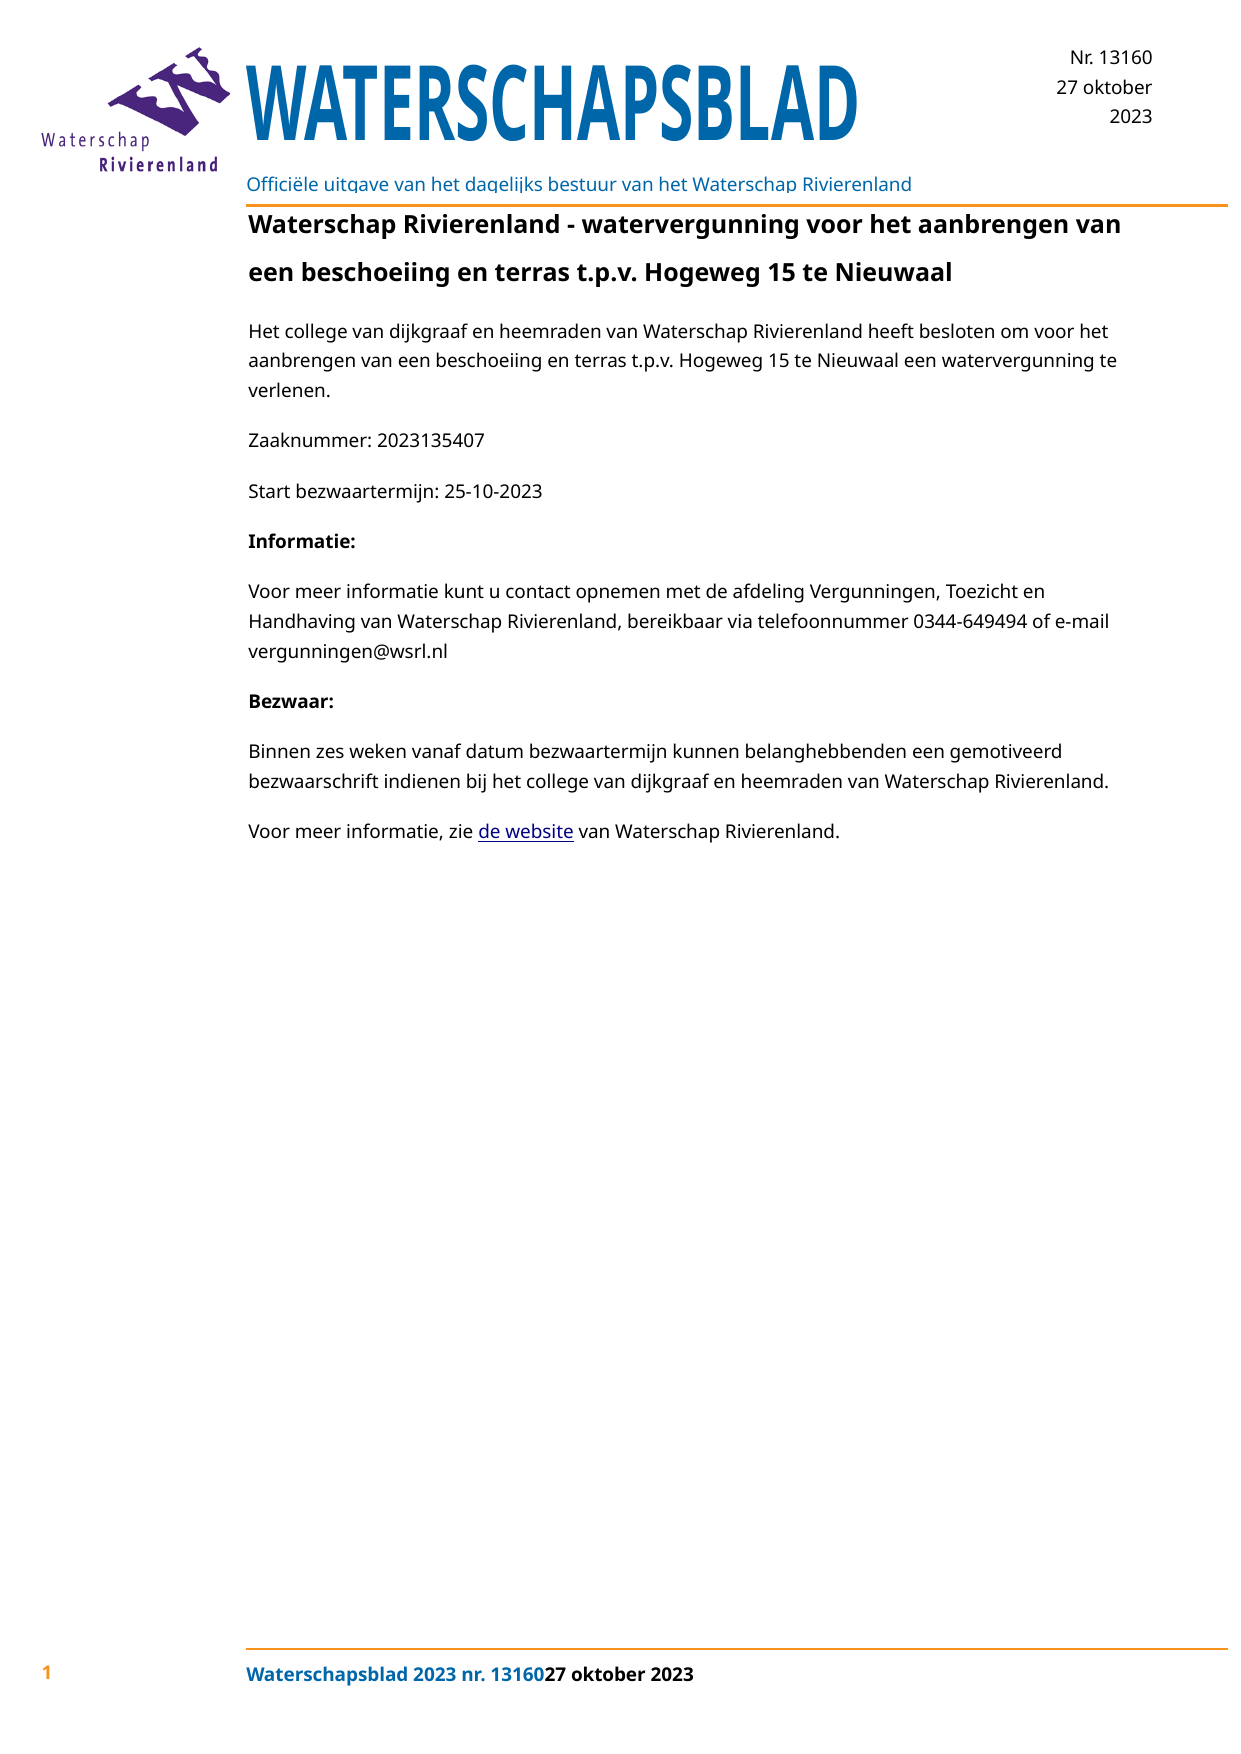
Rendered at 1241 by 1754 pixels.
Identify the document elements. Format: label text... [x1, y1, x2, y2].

text Het college van dijkgraaf en heemraden van Waterschap Rivierenland heeft besloten om voor het aanbrengen van een beschoeiing en terras t.p.v. Hogeweg 15 te Nieuwaal een watervergunning te verlenen. [248, 318, 1152, 403]
text Waterschap Rivierenland - watervergunning voor het aanbrengen van een beschoeiing en terras t.p.v. Hogeweg 15 te Nieuwaal [248, 207, 1152, 288]
text Voor meer informatie, zie de website van Waterschap Rivierenland. [248, 819, 1152, 844]
text Bezwaar: [248, 688, 1152, 714]
text Start bezwaartermijn: 25-10-2023 [248, 478, 1152, 504]
picture [41, 47, 231, 172]
text Informatie: [248, 528, 1152, 554]
text Binnen zes weken vanaf datum bezwaartermijn kunnen belanghebbenden een gemotiveerd bezwaarschrift indienen bij het college van dijkgraaf en heemraden van Waterschap Rivierenland. [248, 739, 1152, 794]
text Voor meer informatie kunt u contact opnemen met de afdeling Vergunningen, Toezicht en Handhaving van Waterschap Rivierenland, bereikbaar via telefoonnummer 0344-649494 of e-mail vergunningen@wsrl.nl [248, 579, 1152, 664]
text Zaaknummer: 2023135407 [248, 427, 1152, 453]
